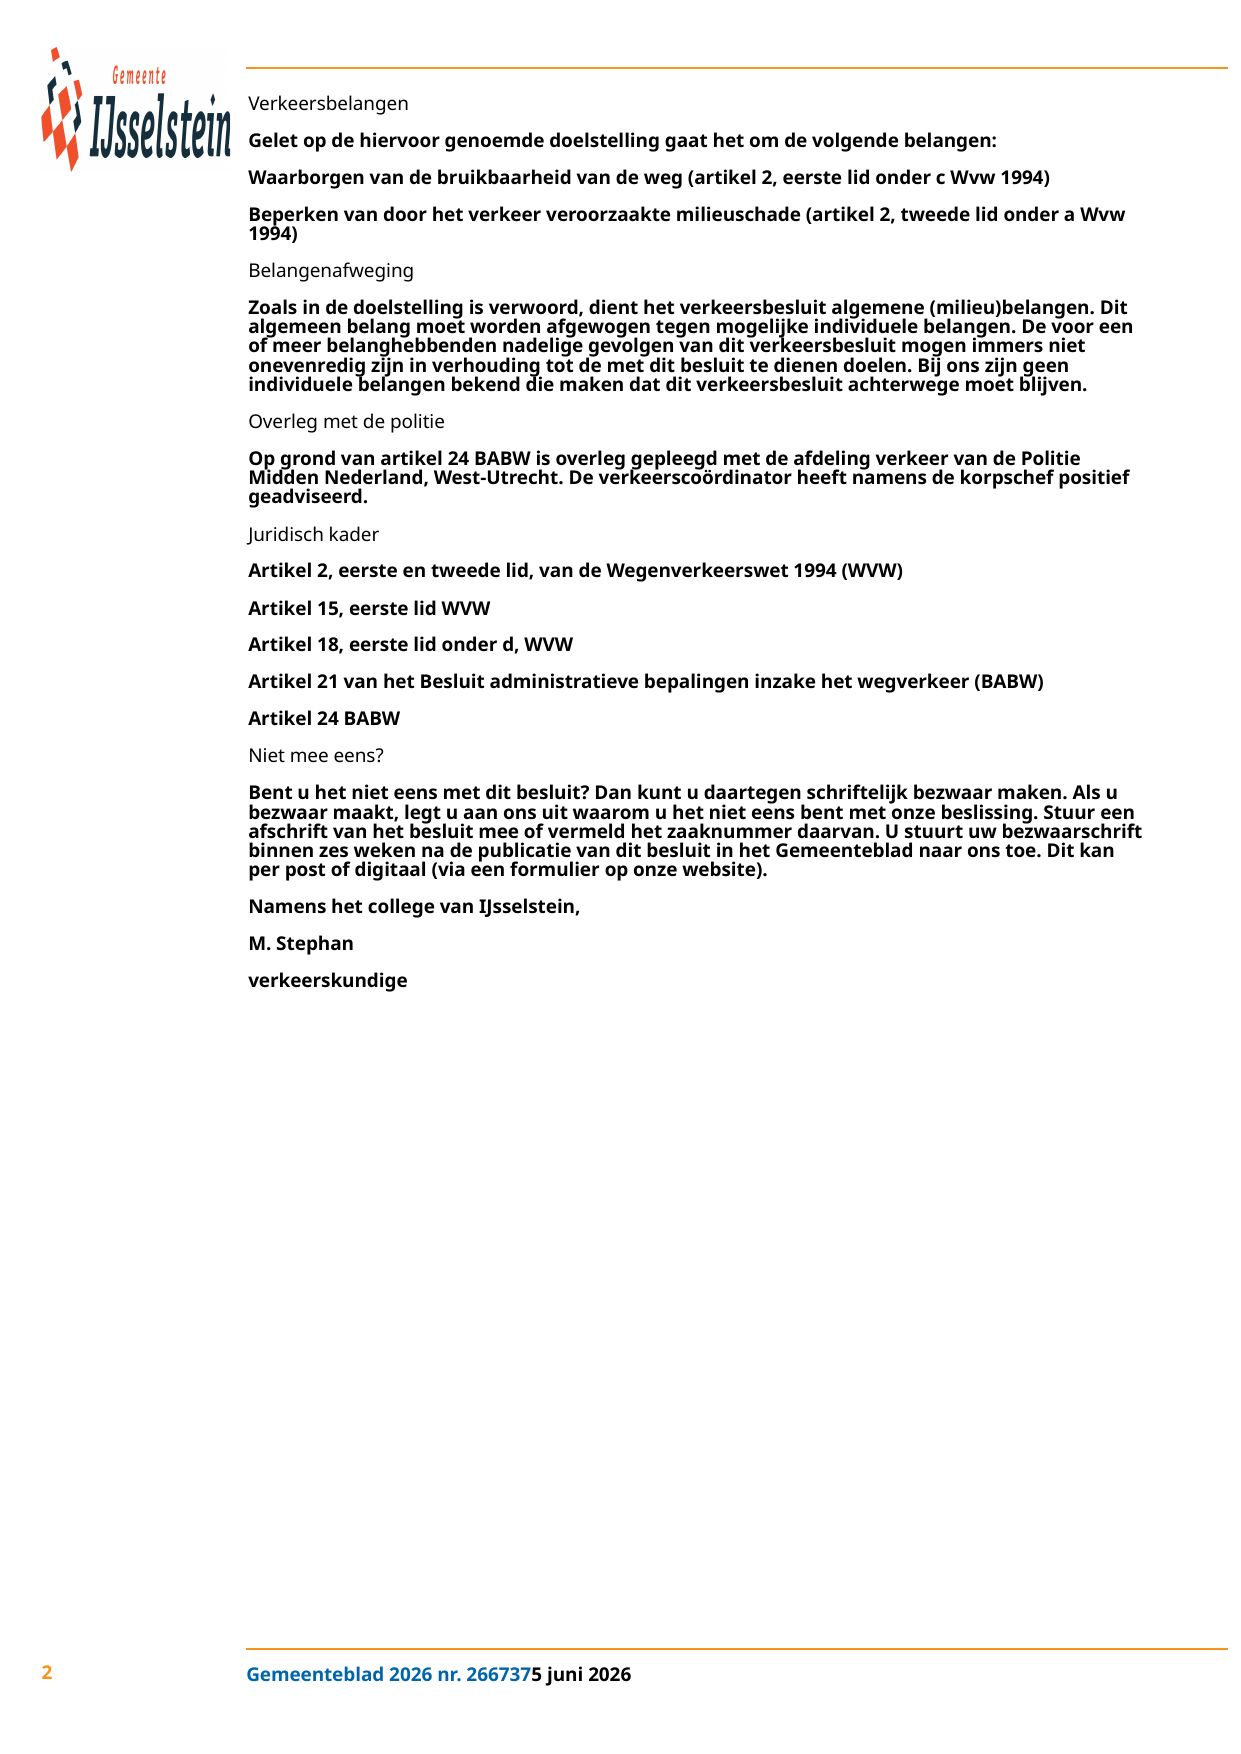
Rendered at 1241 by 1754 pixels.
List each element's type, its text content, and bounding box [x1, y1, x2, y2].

text Waarborgen van de bruikbaarheid van de weg (artikel 2, eerste lid onder c Wvw 1994) [248, 169, 1152, 188]
text Artikel 2, eerste en tweede lid, van de Wegenverkeerswet 1994 (WVW) [248, 562, 1152, 582]
text Artikel 24 BABW [248, 710, 1152, 730]
text Op grond van artikel 24 BABW is overleg gepleegd met de afdeling verkeer van de Politie Midden Nederland, West-Utrecht. De verkeerscoördinator heeft namens de korpschef positief geadviseerd. [248, 450, 1152, 508]
text Niet mee eens? [248, 747, 1152, 767]
text Artikel 18, eerste lid onder d, WVW [248, 636, 1152, 656]
text Juridisch kader [248, 526, 1152, 545]
text Artikel 21 van het Besluit administratieve bepalingen inzake het wegverkeer (BABW) [248, 673, 1152, 693]
text Namens het college van IJsselstein, [248, 898, 1152, 918]
text verkeerskundige [248, 972, 1152, 992]
text Verkeersbelangen [248, 95, 1152, 114]
text Zoals in de doelstelling is verwoord, dient het verkeersbesluit algemene (milieu)belangen. Dit algemeen belang moet worden afgewogen tegen mogelijke individuele belangen. De voor een of meer belanghebbenden nadelige gevolgen van dit verkeersbesluit mogen immers niet onevenredig zijn in verhouding tot de met dit besluit te dienen doelen. Bij ons zijn geen individuele belangen bekend die maken dat dit verkeersbesluit achterwege moet blijven. [248, 299, 1152, 395]
text Beperken van door het verkeer veroorzaakte milieuschade (artikel 2, tweede lid onder a Wvw 1994) [248, 206, 1152, 244]
text Gelet op de hiervoor genoemde doelstelling gaat het om de volgende belangen: [248, 132, 1152, 151]
picture [41, 47, 231, 172]
text Overleg met de politie [248, 413, 1152, 432]
text Artikel 15, eerste lid WVW [248, 599, 1152, 619]
text Belangenafweging [248, 262, 1152, 281]
text Bent u het niet eens met dit besluit? Dan kunt u daartegen schriftelijk bezwaar maken. Als u bezwaar maakt, legt u aan ons uit waarom u het niet eens bent met onze beslissing. Stuur een afschrift van het besluit mee of vermeld het zaaknummer daarvan. U stuurt uw bezwaarschrift binnen zes weken na de publicatie van dit besluit in het Gemeenteblad naar ons toe. Dit kan per post of digitaal (via een formulier op onze website). [248, 784, 1152, 881]
text M. Stephan [248, 935, 1152, 955]
